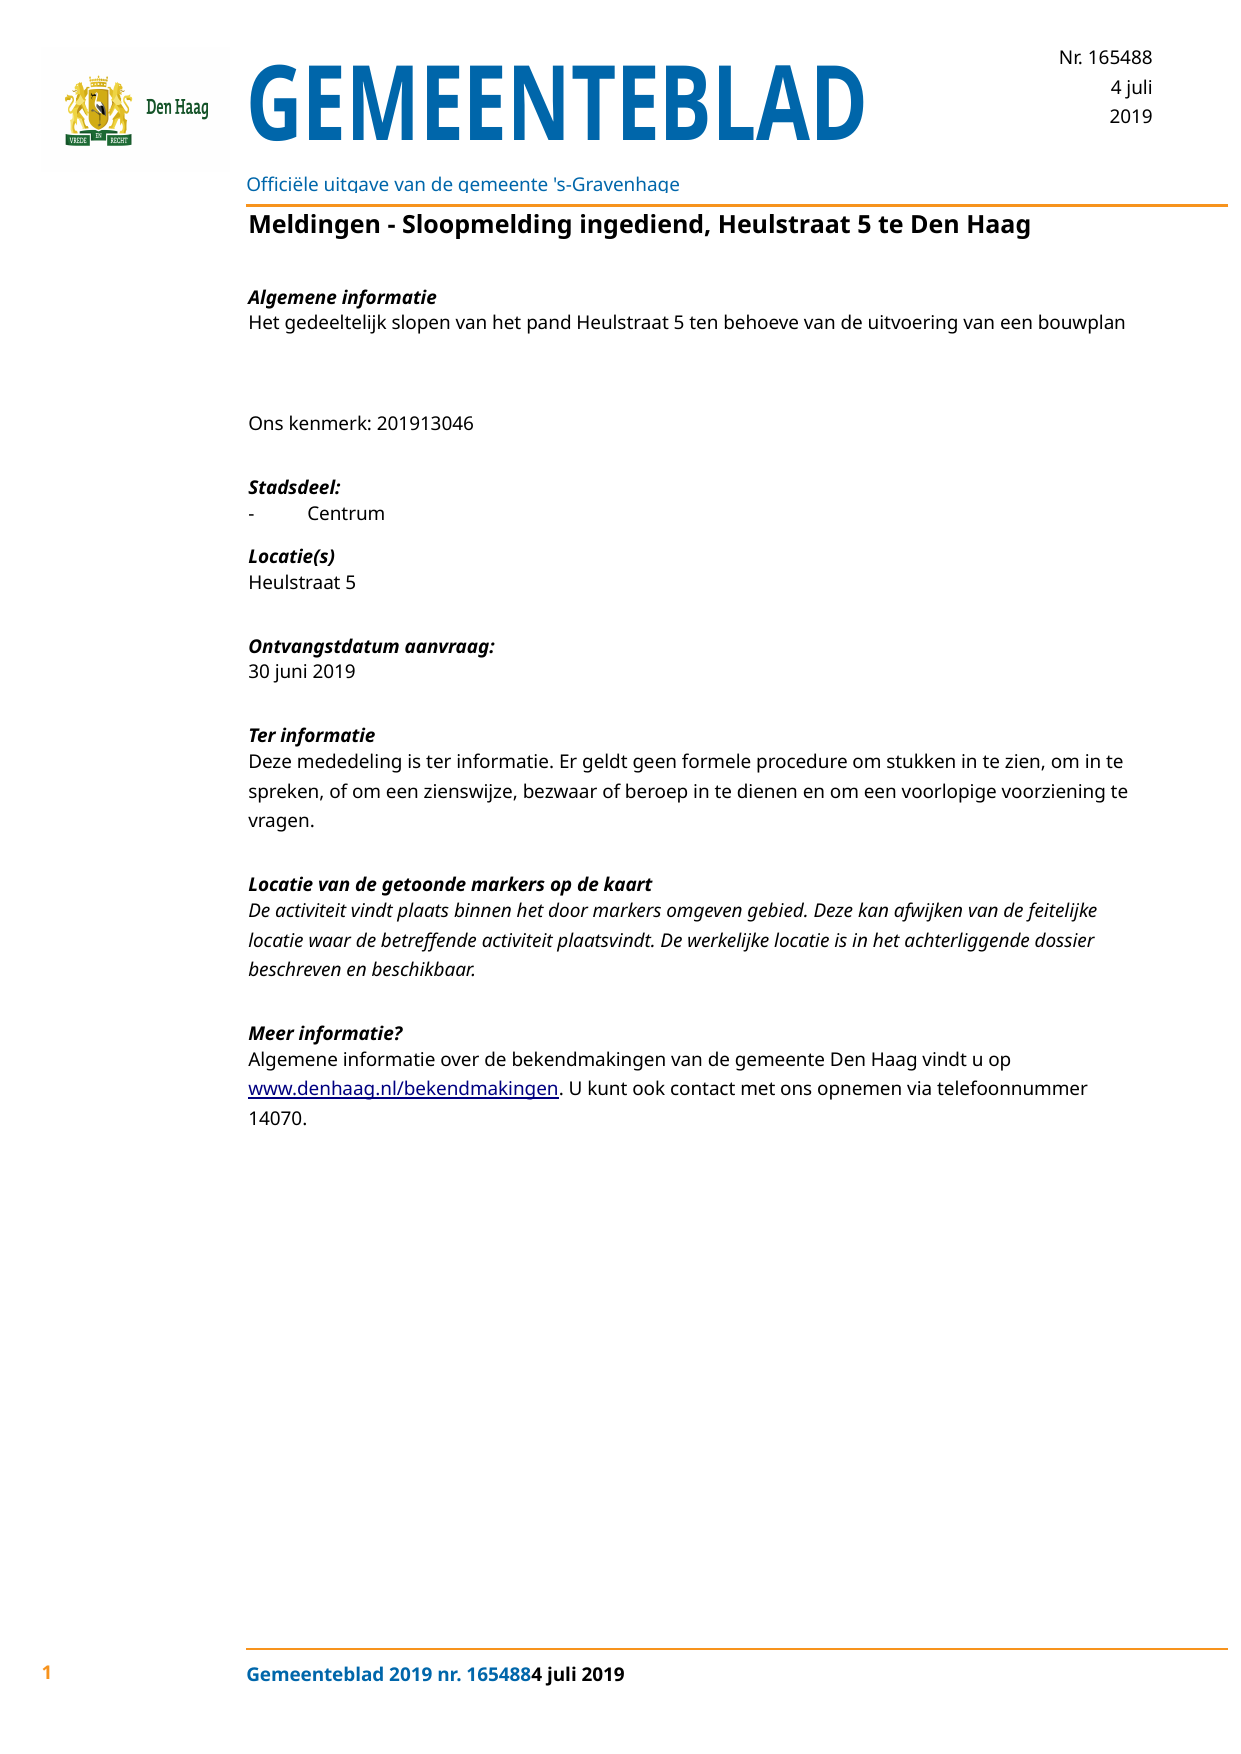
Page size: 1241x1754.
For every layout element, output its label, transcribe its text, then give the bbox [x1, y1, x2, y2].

text Ons kenmerk: 201913046 [248, 410, 1152, 436]
picture [41, 47, 231, 172]
text Stadsdeel: [248, 474, 1152, 500]
text Deze mededeling is ter informatie. Er geldt geen formele procedure om stukken in te zien, om in te spreken, of om een zienswijze, bezwaar of beroep in te dienen en om een voorlopige voorziening te vragen. [248, 748, 1152, 833]
text Ter informatie [248, 723, 1152, 748]
text Locatie van de getoonde markers op de kaart [248, 871, 1152, 897]
list Centrum [248, 500, 1152, 526]
text 30 juni 2019 [248, 659, 1152, 684]
text Heulstraat 5 [248, 569, 1152, 595]
text Meer informatie? [248, 1020, 1152, 1046]
text Algemene informatie over de bekendmakingen van de gemeente Den Haag vindt u op www.denhaag.nl/bekendmakingen. U kunt ook contact met ons opnemen via telefoonnummer 14070. [248, 1046, 1152, 1131]
text Locatie(s) [248, 543, 1152, 569]
text Algemene informatie [248, 284, 1152, 309]
text De activiteit vindt plaats binnen het door markers omgeven gebied. Deze kan afwijken van de feitelijke locatie waar de betreffende activiteit plaatsvindt. De werkelijke locatie is in het achterliggende dossier beschreven en beschikbaar. [248, 897, 1152, 982]
text Het gedeeltelijk slopen van het pand Heulstraat 5 ten behoeve van de uitvoering van een bouwplan [248, 309, 1152, 335]
text Ontvangstdatum aanvraag: [248, 633, 1152, 659]
text Meldingen - Sloopmelding ingediend, Heulstraat 5 te Den Haag [248, 207, 1152, 241]
